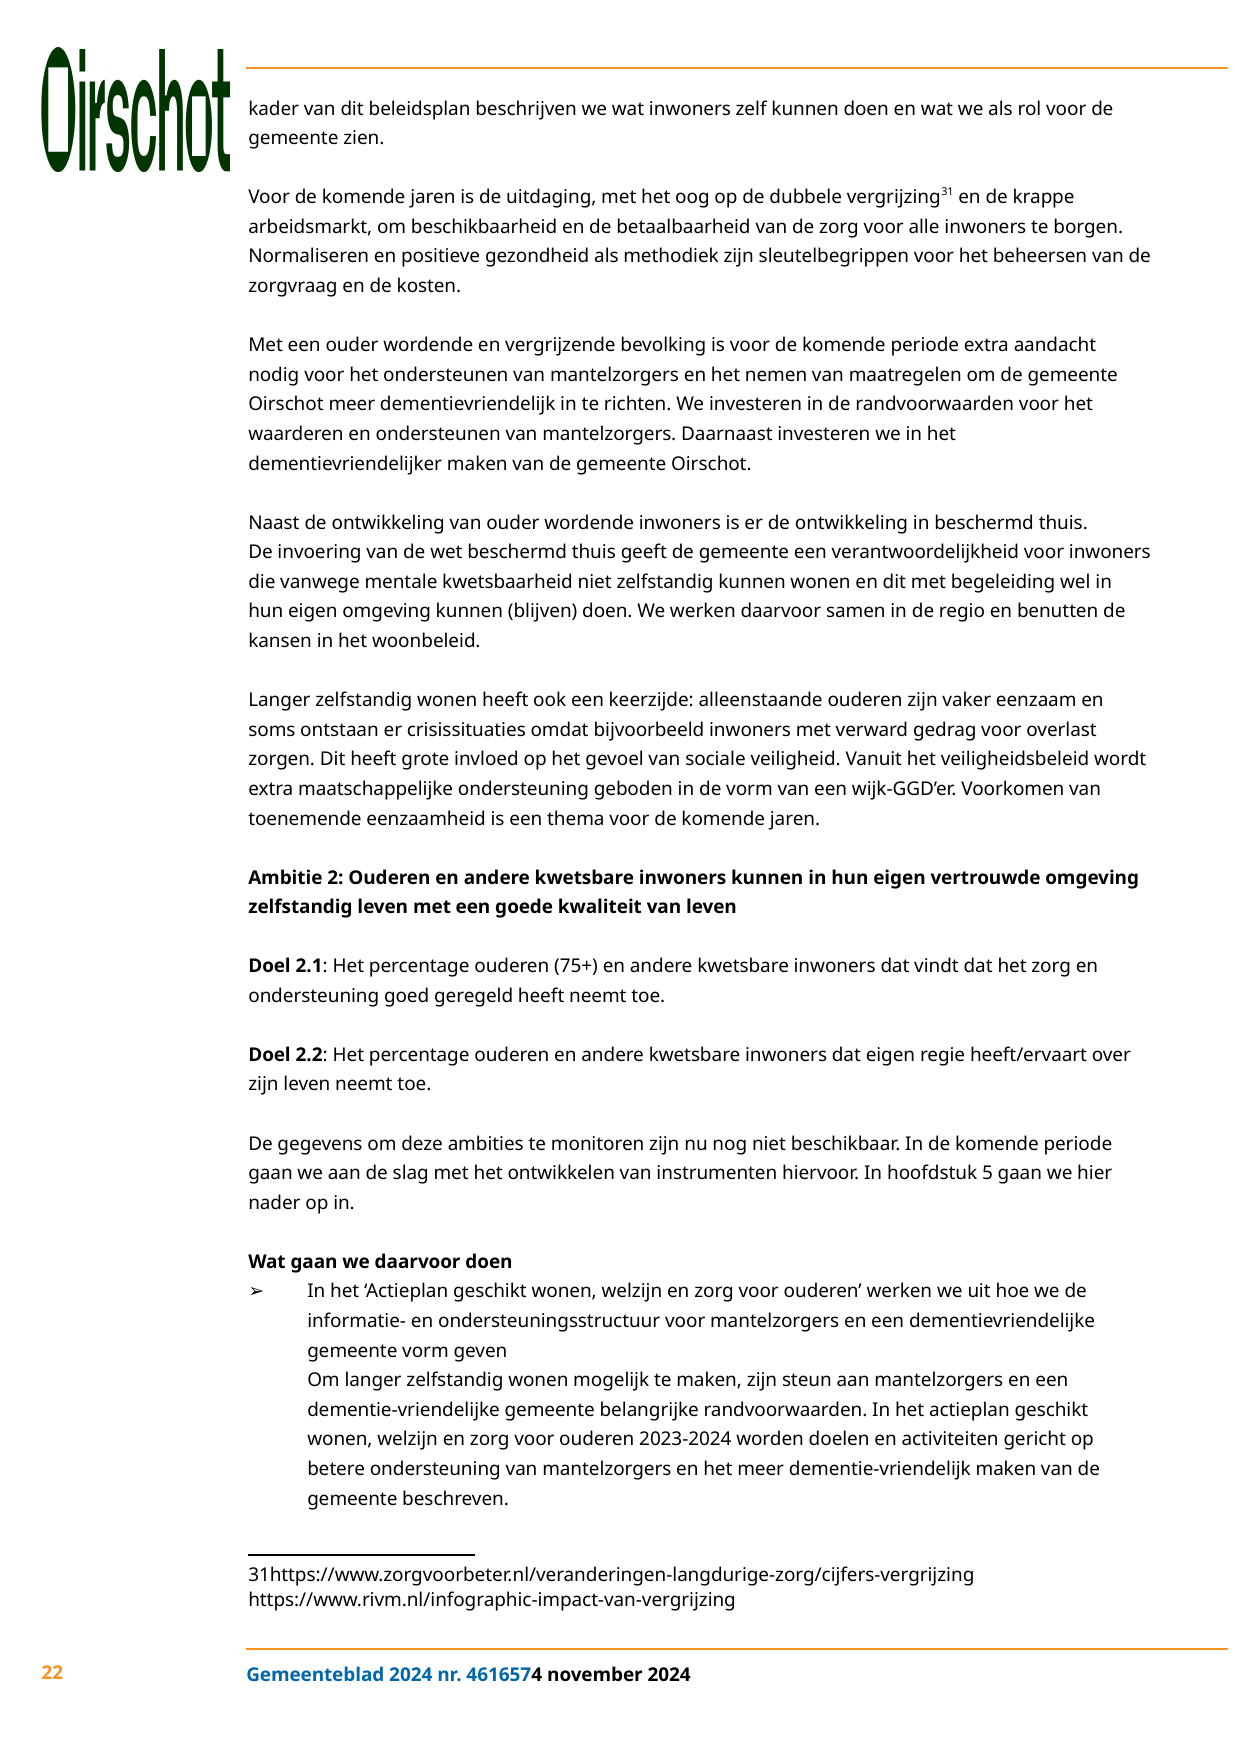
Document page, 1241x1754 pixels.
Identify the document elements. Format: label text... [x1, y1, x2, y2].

text Voor de komende jaren is de uitdaging, met het oog op de dubbele vergrijzing en de krappe arbeidsmarkt, om beschikbaarheid en de betaalbaarheid van de zorg voor alle inwoners te borgen. Normaliseren en positieve gezondheid als methodiek zijn sleutelbegrippen voor het beheersen van de zorgvraag en de kosten. [248, 183, 1152, 298]
list Om langer zelfstandig wonen mogelijk te maken, zijn steun aan mantelzorgers en een dementie-vriendelijke gemeente belangrijke randvoorwaarden. In het actieplan geschikt wonen, welzijn en zorg voor ouderen 2023-2024 worden doelen en activiteiten gericht op betere ondersteuning van mantelzorgers en het meer dementie-vriendelijk maken van de gemeente beschreven. [248, 1366, 1152, 1510]
text kader van dit beleidsplan beschrijven we wat inwoners zelf kunnen doen en wat we als rol voor de gemeente zien. [248, 95, 1152, 150]
text https://www.zorgvoorbeter.nl/veranderingen-langdurige-zorg/cijfers-vergrijzing https://www.rivm.nl/infographic-impact-van-vergrijzing [248, 1561, 1152, 1612]
text Langer zelfstandig wonen heeft ook een keerzijde: alleenstaande ouderen zijn vaker eenzaam en soms ontstaan er crisissituaties omdat bijvoorbeeld inwoners met verward gedrag voor overlast zorgen. Dit heeft grote invloed op het gevoel van sociale veiligheid. Vanuit het veiligheidsbeleid wordt extra maatschappelijke ondersteuning geboden in de vorm van een wijk-GGD’er. Voorkomen van toenemende eenzaamheid is een thema voor de komende jaren. [248, 686, 1152, 831]
text Wat gaan we daarvoor doen [248, 1248, 1152, 1274]
text Doel 2.2: Het percentage ouderen en andere kwetsbare inwoners dat eigen regie heeft/ervaart over zijn leven neemt toe. [248, 1041, 1152, 1096]
text De invoering van de wet beschermd thuis geeft de gemeente een verantwoordelijkheid voor inwoners die vanwege mentale kwetsbaarheid niet zelfstandig kunnen wonen en dit met begeleiding wel in hun eigen omgeving kunnen (blijven) doen. We werken daarvoor samen in de regio en benutten de kansen in het woonbeleid. [248, 538, 1152, 653]
text Doel 2.1: Het percentage ouderen (75+) en andere kwetsbare inwoners dat vindt dat het zorg en ondersteuning goed geregeld heeft neemt toe. [248, 952, 1152, 1007]
table_header Ambitie 2: Ouderen en andere kwetsbare inwoners kunnen in hun eigen vertrouwde omgeving zelfstandig leven met een goede kwaliteit van leven [248, 864, 1152, 919]
list In het ‘Actieplan geschikt wonen, welzijn en zorg voor ouderen’ werken we uit hoe we de informatie- en ondersteuningsstructuur voor mantelzorgers en een dementievriendelijke gemeente vorm geven [248, 1278, 1152, 1362]
text Met een ouder wordende en vergrijzende bevolking is voor de komende periode extra aandacht nodig voor het ondersteunen van mantelzorgers en het nemen van maatregelen om de gemeente Oirschot meer dementievriendelijk in te richten. We investeren in de randvoorwaarden voor het waarderen en ondersteunen van mantelzorgers. Daarnaast investeren we in het dementievriendelijker maken van de gemeente Oirschot. [248, 331, 1152, 476]
text De gegevens om deze ambities te monitoren zijn nu nog niet beschikbaar. In de komende periode gaan we aan de slag met het ontwikkelen van instrumenten hiervoor. In hoofdstuk 5 gaan we hier nader op in. [248, 1130, 1152, 1214]
text Naast de ontwikkeling van ouder wordende inwoners is er de ontwikkeling in beschermd thuis. [248, 509, 1152, 535]
picture [41, 47, 231, 172]
